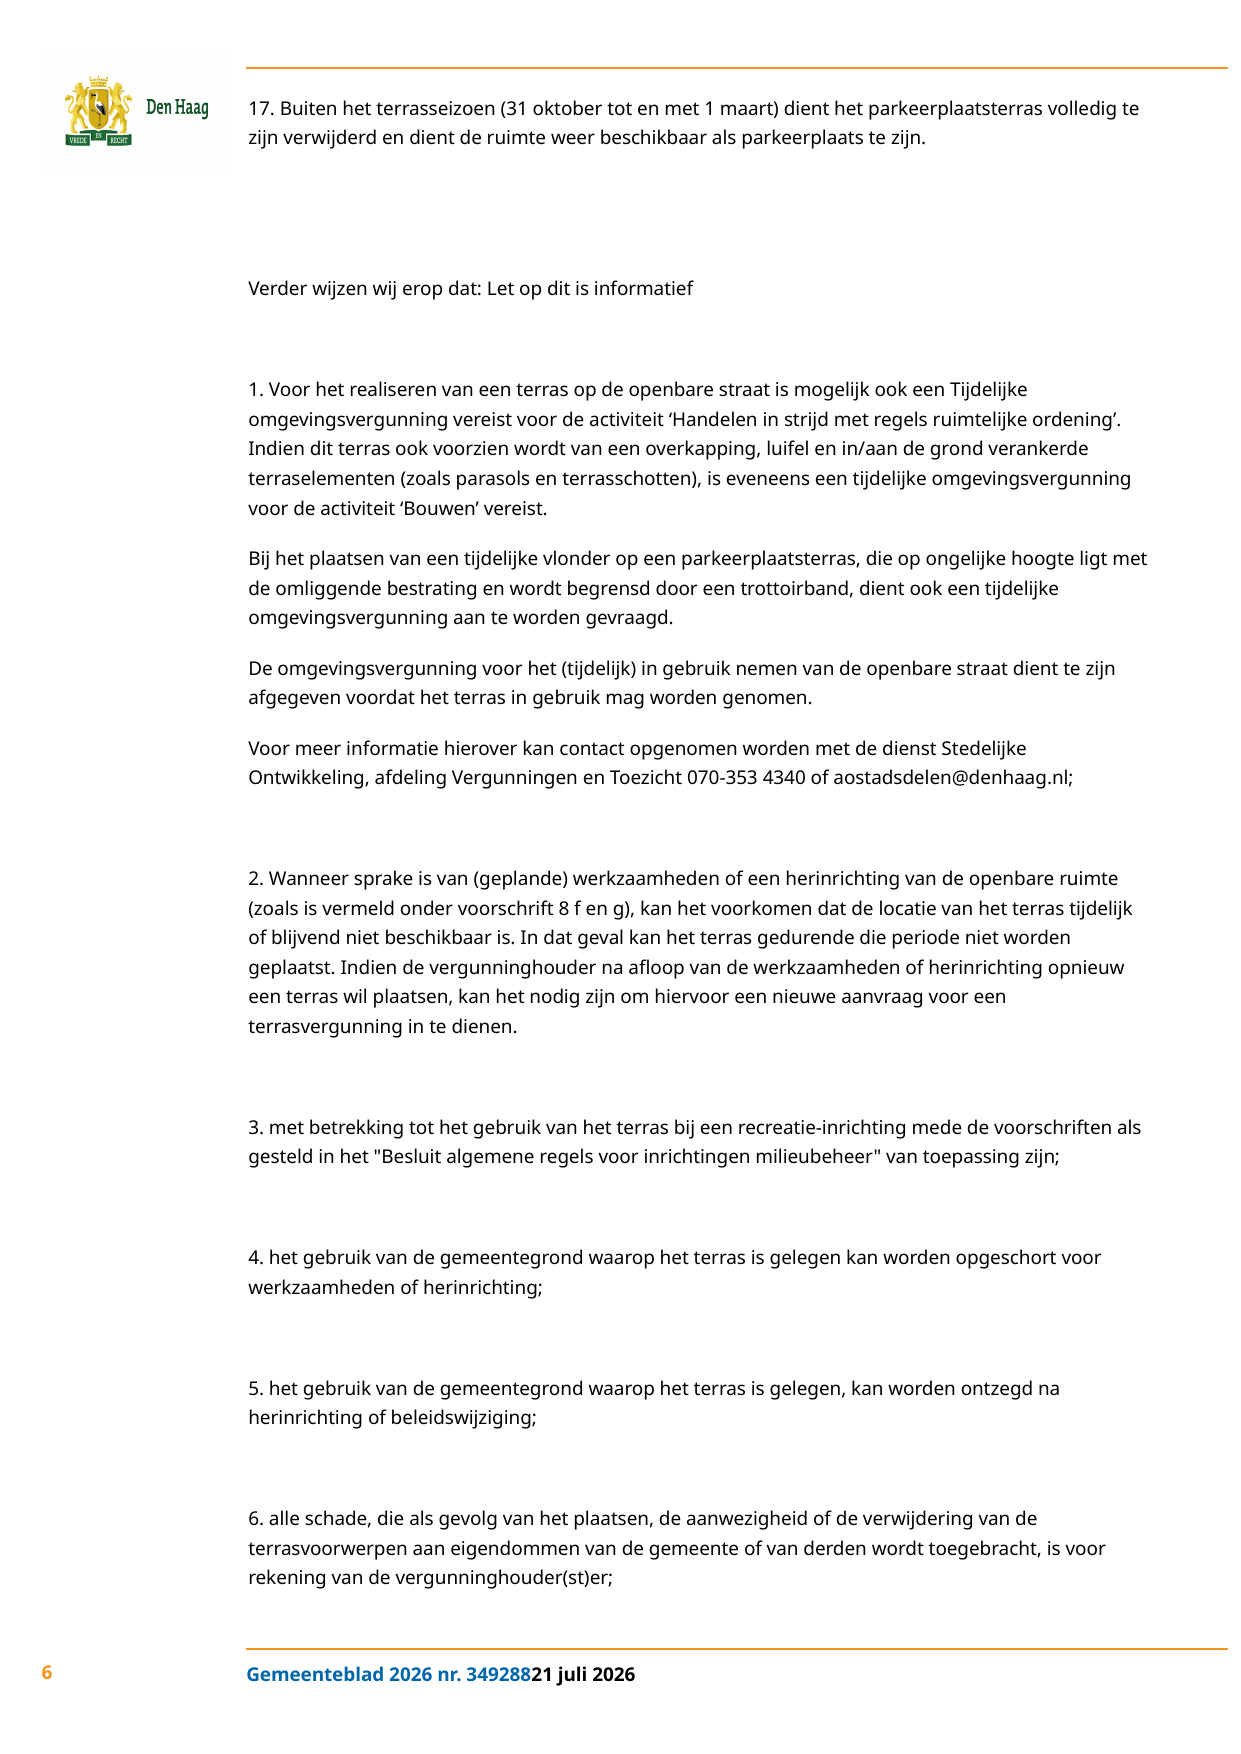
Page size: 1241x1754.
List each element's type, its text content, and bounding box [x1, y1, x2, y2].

text 6. alle schade, die als gevolg van het plaatsen, de aanwezigheid of de verwijdering van de terrasvoorwerpen aan eigendommen van de gemeente of van derden wordt toegebracht, is voor rekening van de vergunninghouder(st)er; [248, 1505, 1152, 1590]
text 17. Buiten het terrasseizoen (31 oktober tot en met 1 maart) dient het parkeerplaatsterras volledig te zijn verwijderd en dient de ruimte weer beschikbaar als parkeerplaats te zijn. [248, 95, 1152, 150]
picture [41, 47, 231, 172]
text 5. het gebruik van de gemeentegrond waarop het terras is gelegen, kan worden ontzegd na herinrichting of beleidswijziging; [248, 1375, 1152, 1430]
text Voor meer informatie hierover kan contact opgenomen worden met de dienst Stedelijke Ontwikkeling, afdeling Vergunningen en Toezicht 070-353 4340 of aostadsdelen@denhaag.nl; [248, 735, 1152, 790]
text Bij het plaatsen van een tijdelijke vlonder op een parkeerplaatsterras, die op ongelijke hoogte ligt met de omliggende bestrating en wordt begrensd door een trottoirband, dient ook een tijdelijke omgevingsvergunning aan te worden gevraagd. [248, 545, 1152, 630]
text Verder wijzen wij erop dat: Let op dit is informatief [248, 276, 1152, 301]
text 4. het gebruik van de gemeentegrond waarop het terras is gelegen kan worden opgeschort voor werkzaamheden of herinrichting; [248, 1244, 1152, 1300]
text 2. Wanneer sprake is van (geplande) werkzaamheden of een herinrichting van de openbare ruimte (zoals is vermeld onder voorschrift 8 f en g), kan het voorkomen dat de locatie van het terras tijdelijk of blijvend niet beschikbaar is. In dat geval kan het terras gedurende die periode niet worden geplaatst. Indien de vergunninghouder na afloop van de werkzaamheden of herinrichting opnieuw een terras wil plaatsen, kan het nodig zijn om hiervoor een nieuwe aanvraag voor een terrasvergunning in te dienen. [248, 865, 1152, 1039]
text 3. met betrekking tot het gebruik van het terras bij een recreatie-inrichting mede de voorschriften als gesteld in het "Besluit algemene regels voor inrichtingen milieubeheer" van toepassing zijn; [248, 1114, 1152, 1169]
text De omgevingsvergunning voor het (tijdelijk) in gebruik nemen van de openbare straat dient te zijn afgegeven voordat het terras in gebruik mag worden genomen. [248, 655, 1152, 710]
text 1. Voor het realiseren van een terras op de openbare straat is mogelijk ook een Tijdelijke omgevingsvergunning vereist voor de activiteit ‘Handelen in strijd met regels ruimtelijke ordening’. Indien dit terras ook voorzien wordt van een overkapping, luifel en in/aan de grond verankerde terraselementen (zoals parasols en terrasschotten), is eveneens een tijdelijke omgevingsvergunning voor de activiteit ‘Bouwen’ vereist. [248, 376, 1152, 521]
